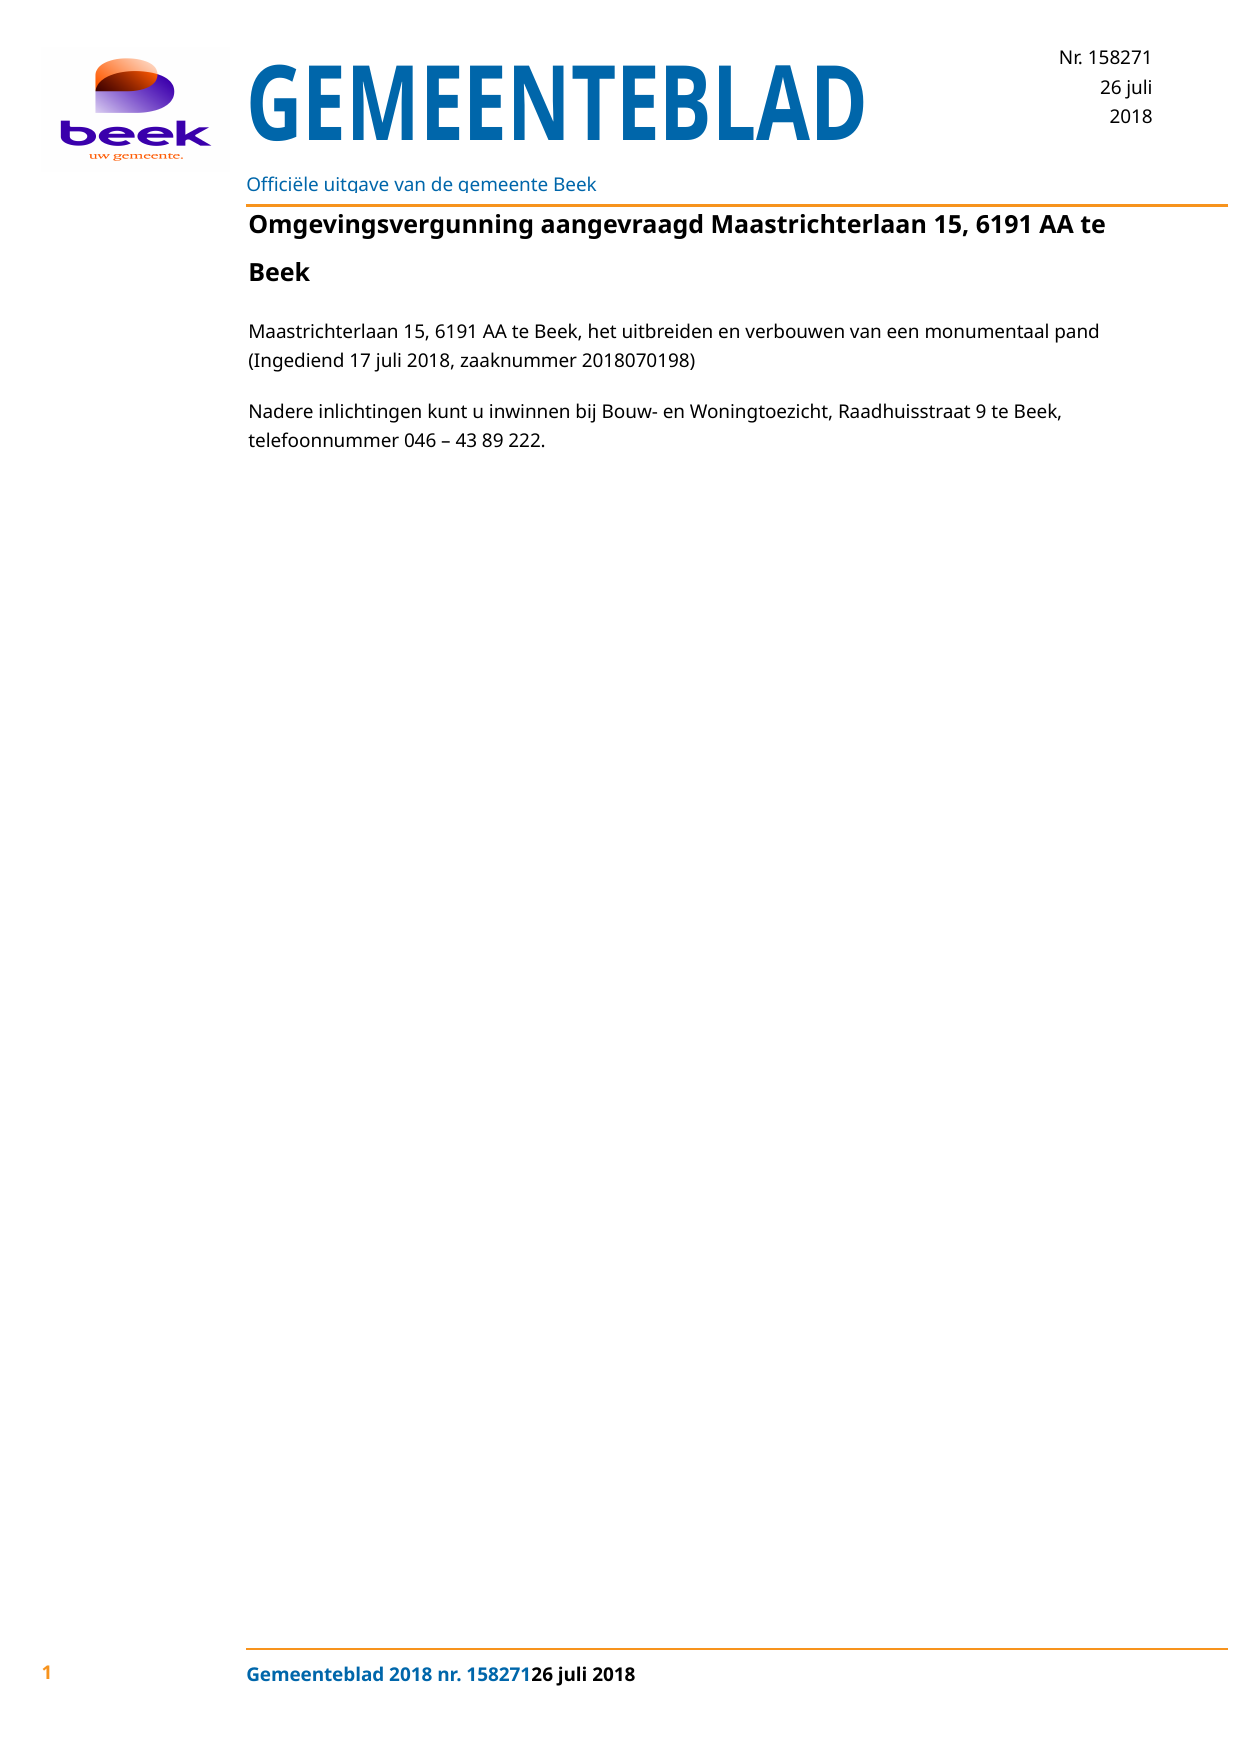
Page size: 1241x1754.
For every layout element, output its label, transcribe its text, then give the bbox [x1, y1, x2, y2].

picture [41, 47, 231, 172]
text Maastrichterlaan 15, 6191 AA te Beek, het uitbreiden en verbouwen van een monumentaal pand (Ingediend 17 juli 2018, zaaknummer 2018070198) [248, 318, 1152, 373]
text Nadere inlichtingen kunt u inwinnen bij Bouw- en Woningtoezicht, Raadhuisstraat 9 te Beek, telefoonnummer 046 – 43 89 222. [248, 398, 1152, 453]
text Omgevingsvergunning aangevraagd Maastrichterlaan 15, 6191 AA te Beek [248, 207, 1152, 288]
